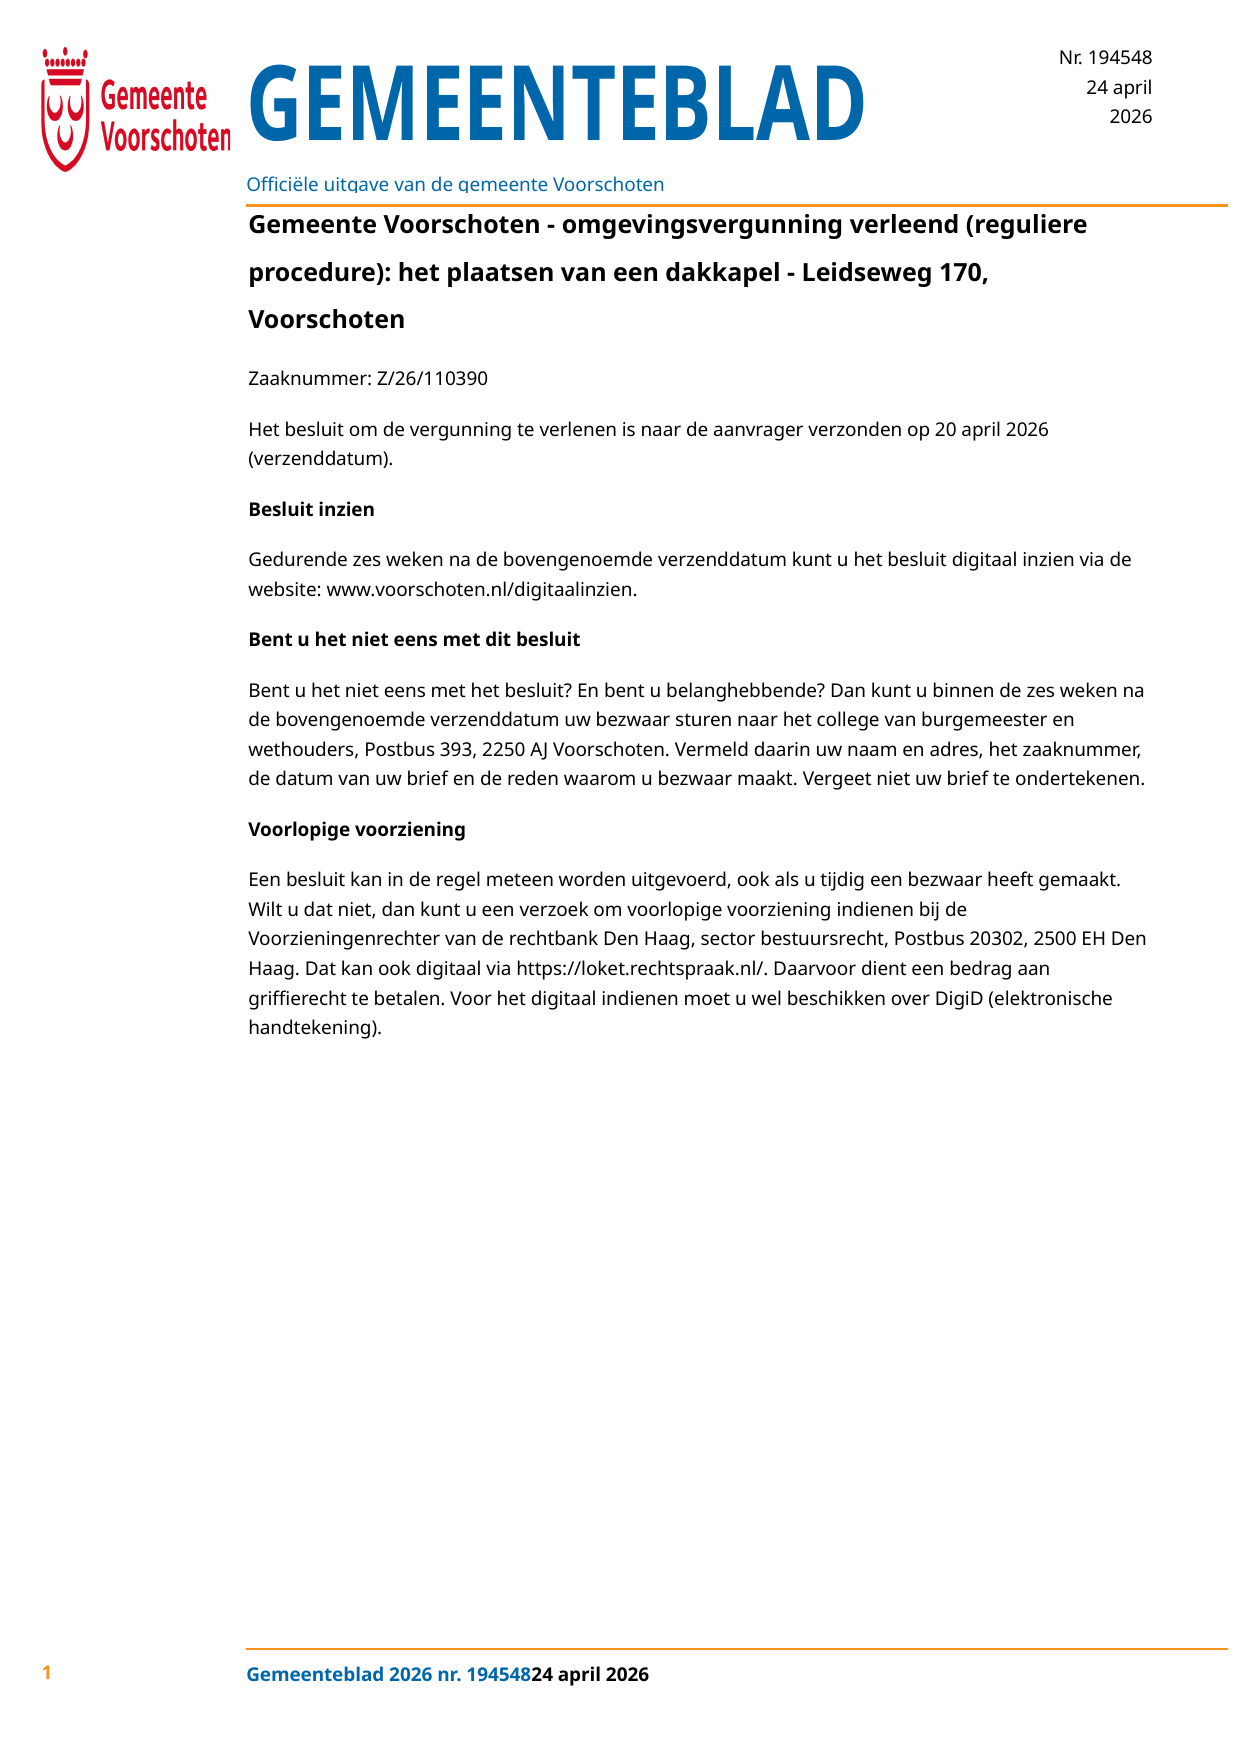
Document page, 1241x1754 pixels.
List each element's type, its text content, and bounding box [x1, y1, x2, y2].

text Voorlopige voorziening [248, 816, 1152, 842]
text Een besluit kan in de regel meteen worden uitgevoerd, ook als u tijdig een bezwaar heeft gemaakt. Wilt u dat niet, dan kunt u een verzoek om voorlopige voorziening indienen bij de Voorzieningenrechter van de rechtbank Den Haag, sector bestuursrecht, Postbus 20302, 2500 EH Den Haag. Dat kan ook digitaal via https://loket.rechtspraak.nl/. Daarvoor dient een bedrag aan griffierecht te betalen. Voor het digitaal indienen moet u wel beschikken over DigiD (elektronische handtekening). [248, 866, 1152, 1040]
text Gemeente Voorschoten - omgevingsvergunning verleend (reguliere procedure): het plaatsen van een dakkapel - Leidseweg 170, Voorschoten [248, 207, 1152, 336]
text Gedurende zes weken na de bovengenoemde verzenddatum kunt u het besluit digitaal inzien via de website: www.voorschoten.nl/digitaalinzien. [248, 546, 1152, 602]
text Bent u het niet eens met dit besluit [248, 626, 1152, 652]
text Zaaknummer: Z/26/110390 [248, 366, 1152, 391]
text Besluit inzien [248, 496, 1152, 522]
text Het besluit om de vergunning te verlenen is naar de aanvrager verzonden op 20 april 2026 (verzenddatum). [248, 416, 1152, 471]
picture [41, 47, 231, 172]
text Bent u het niet eens met het besluit? En bent u belanghebbende? Dan kunt u binnen de zes weken na de bovengenoemde verzenddatum uw bezwaar sturen naar het college van burgemeester en wethouders, Postbus 393, 2250 AJ Voorschoten. Vermeld daarin uw naam en adres, het zaaknummer, de datum van uw brief en de reden waarom u bezwaar maakt. Vergeet niet uw brief te ondertekenen. [248, 677, 1152, 791]
